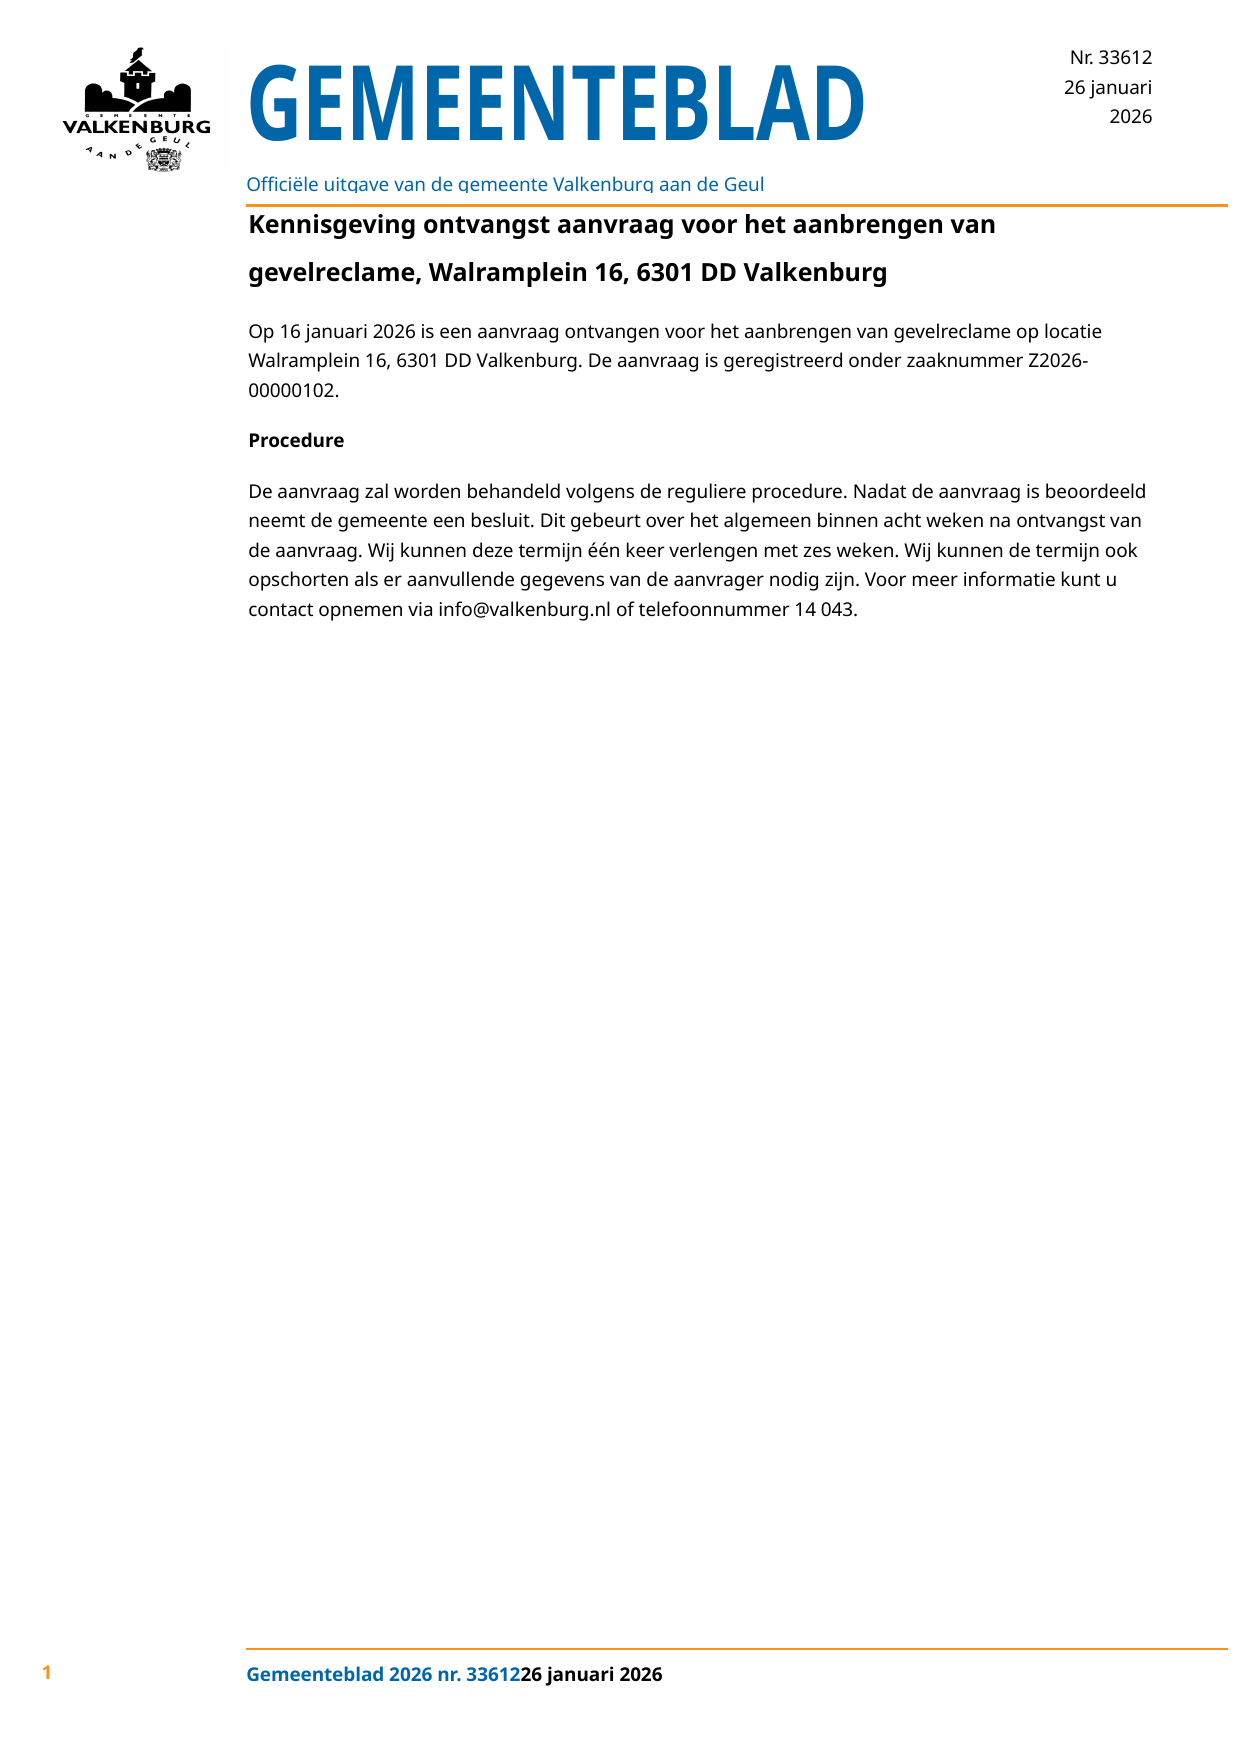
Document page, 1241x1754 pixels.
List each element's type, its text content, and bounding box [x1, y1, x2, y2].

text Op 16 januari 2026 is een aanvraag ontvangen voor het aanbrengen van gevelreclame op locatie Walramplein 16, 6301 DD Valkenburg. De aanvraag is geregistreerd onder zaaknummer Z2026-00000102. [248, 318, 1152, 403]
text Kennisgeving ontvangst aanvraag voor het aanbrengen van gevelreclame, Walramplein 16, 6301 DD Valkenburg [248, 207, 1152, 288]
text De aanvraag zal worden behandeld volgens de reguliere procedure. Nadat de aanvraag is beoordeeld neemt de gemeente een besluit. Dit gebeurt over het algemeen binnen acht weken na ontvangst van de aanvraag. Wij kunnen deze termijn één keer verlengen met zes weken. Wij kunnen de termijn ook opschorten als er aanvullende gegevens van de aanvrager nodig zijn. Voor meer informatie kunt u contact opnemen via info@valkenburg.nl of telefoonnummer 14 043. [248, 478, 1152, 622]
picture [41, 47, 231, 172]
text Procedure [248, 427, 1152, 453]
